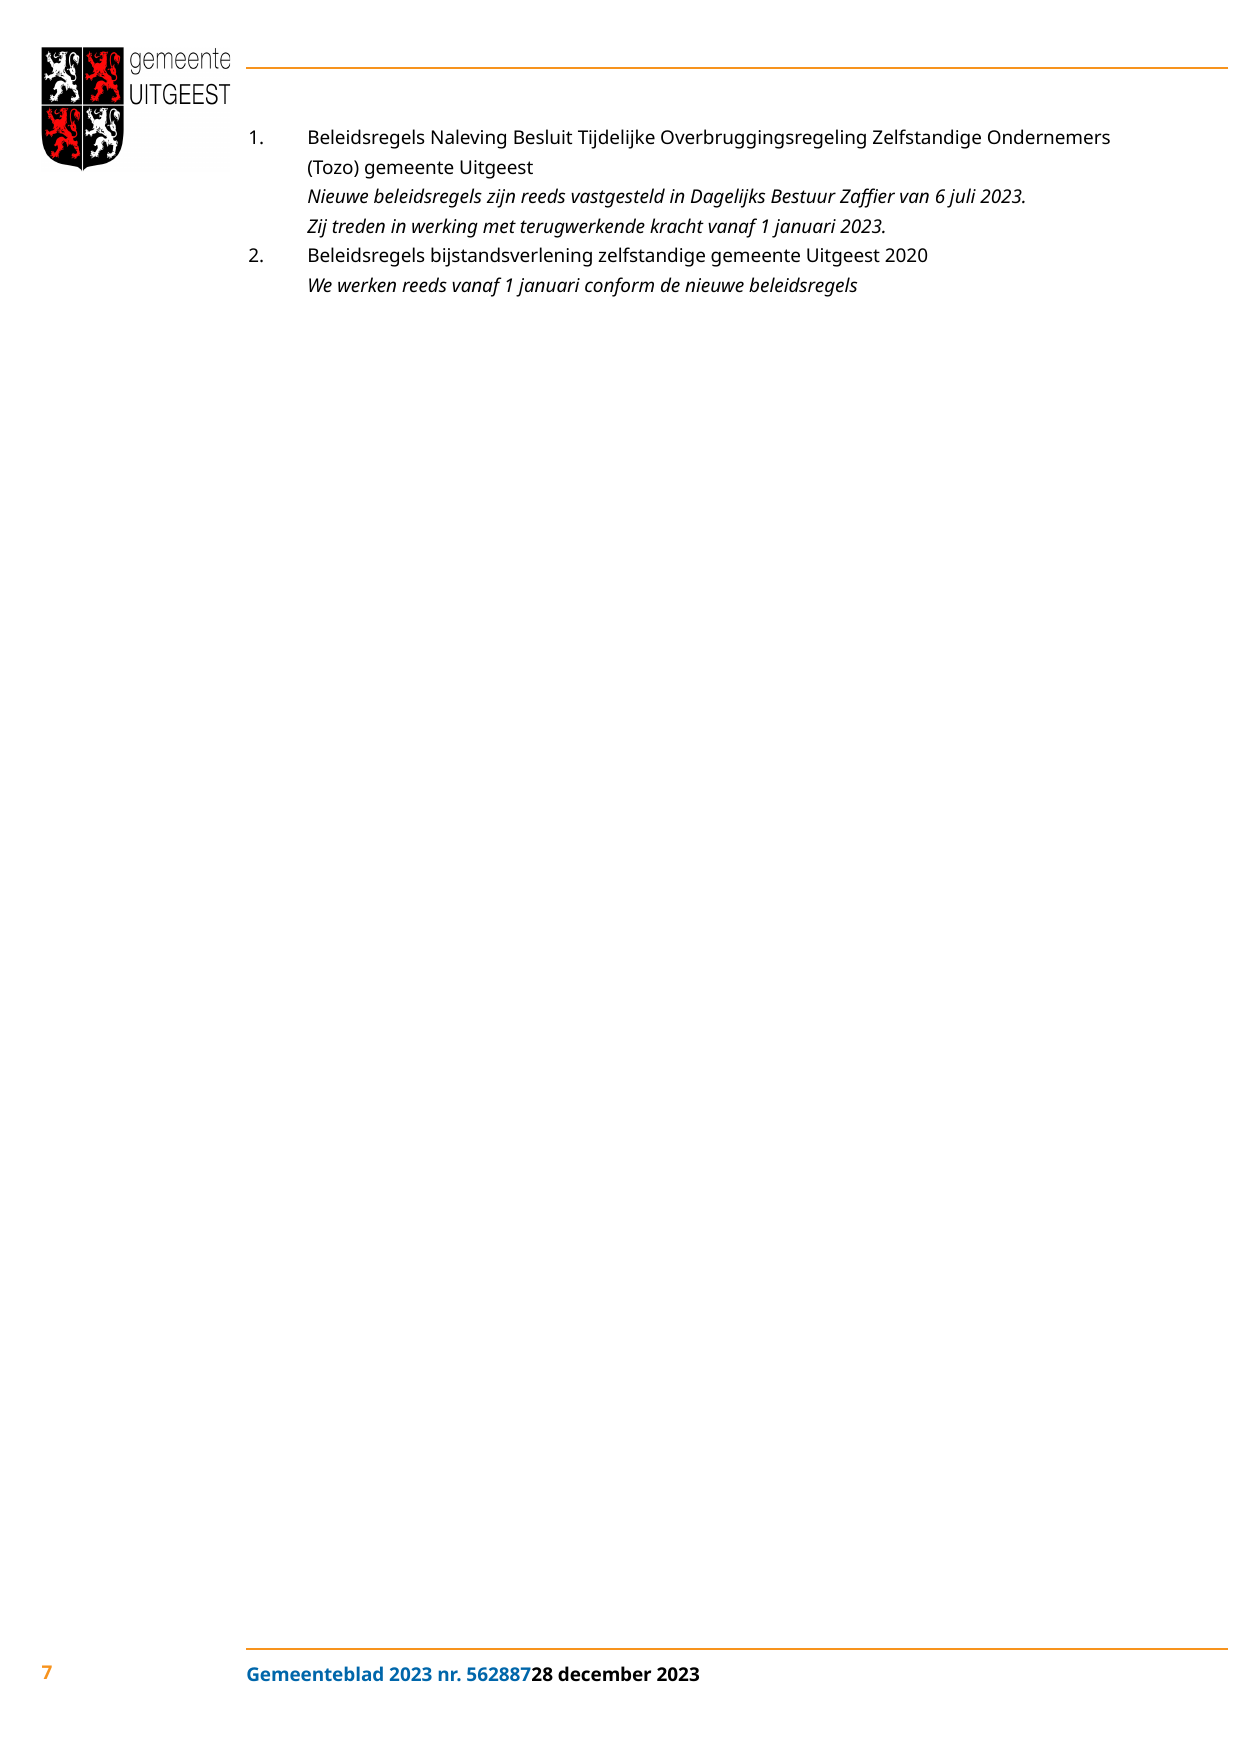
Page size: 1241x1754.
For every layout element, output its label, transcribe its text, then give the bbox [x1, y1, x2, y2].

picture [41, 47, 231, 172]
list Nieuwe beleidsregels zijn reeds vastgesteld in Dagelijks Bestuur Zaffier van 6 juli 2023. [248, 183, 1152, 209]
list Beleidsregels bijstandsverlening zelfstandige gemeente Uitgeest 2020 [248, 243, 1152, 268]
list Zij treden in werking met terugwerkende kracht vanaf 1 januari 2023. [248, 213, 1152, 239]
list We werken reeds vanaf 1 januari conform de nieuwe beleidsregels [248, 272, 1152, 298]
list Beleidsregels Naleving Besluit Tijdelijke Overbruggingsregeling Zelfstandige Ondernemers (Tozo) gemeente Uitgeest [248, 124, 1152, 180]
